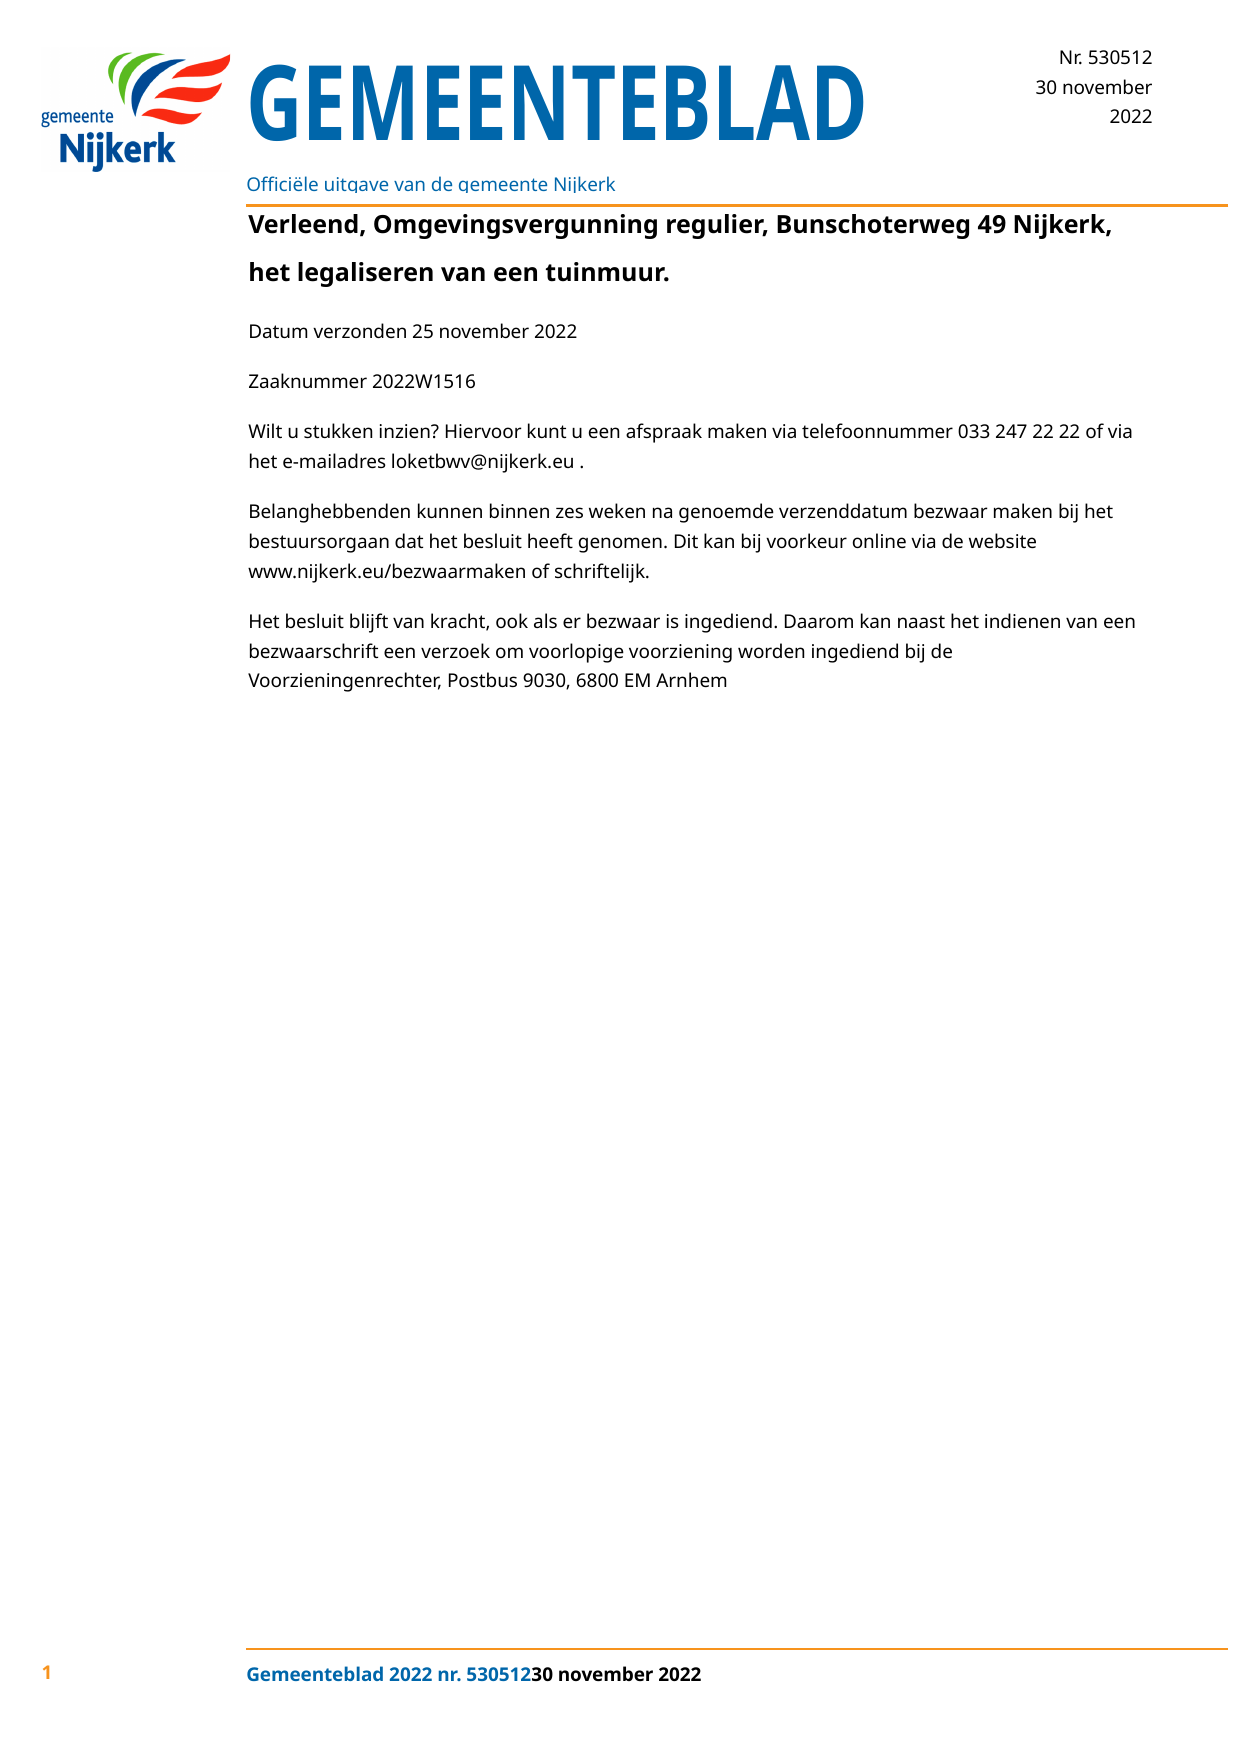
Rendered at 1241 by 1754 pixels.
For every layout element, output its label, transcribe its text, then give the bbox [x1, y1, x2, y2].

text Wilt u stukken inzien? Hiervoor kunt u een afspraak maken via telefoonnummer 033 247 22 22 of via het e-mailadres loketbwv@nijkerk.eu . [248, 419, 1152, 474]
text Datum verzonden 25 november 2022 [248, 318, 1152, 344]
picture [41, 47, 231, 172]
text Verleend, Omgevingsvergunning regulier, Bunschoterweg 49 Nijkerk, het legaliseren van een tuinmuur. [248, 207, 1152, 288]
text Zaaknummer 2022W1516 [248, 368, 1152, 394]
text Het besluit blijft van kracht, ook als er bezwaar is ingediend. Daarom kan naast het indienen van een bezwaarschrift een verzoek om voorlopige voorziening worden ingediend bij de Voorzieningenrechter, Postbus 9030, 6800 EM Arnhem [248, 608, 1152, 693]
text Belanghebbenden kunnen binnen zes weken na genoemde verzenddatum bezwaar maken bij het bestuursorgaan dat het besluit heeft genomen. Dit kan bij voorkeur online via de website www.nijkerk.eu/bezwaarmaken of schriftelijk. [248, 499, 1152, 584]
